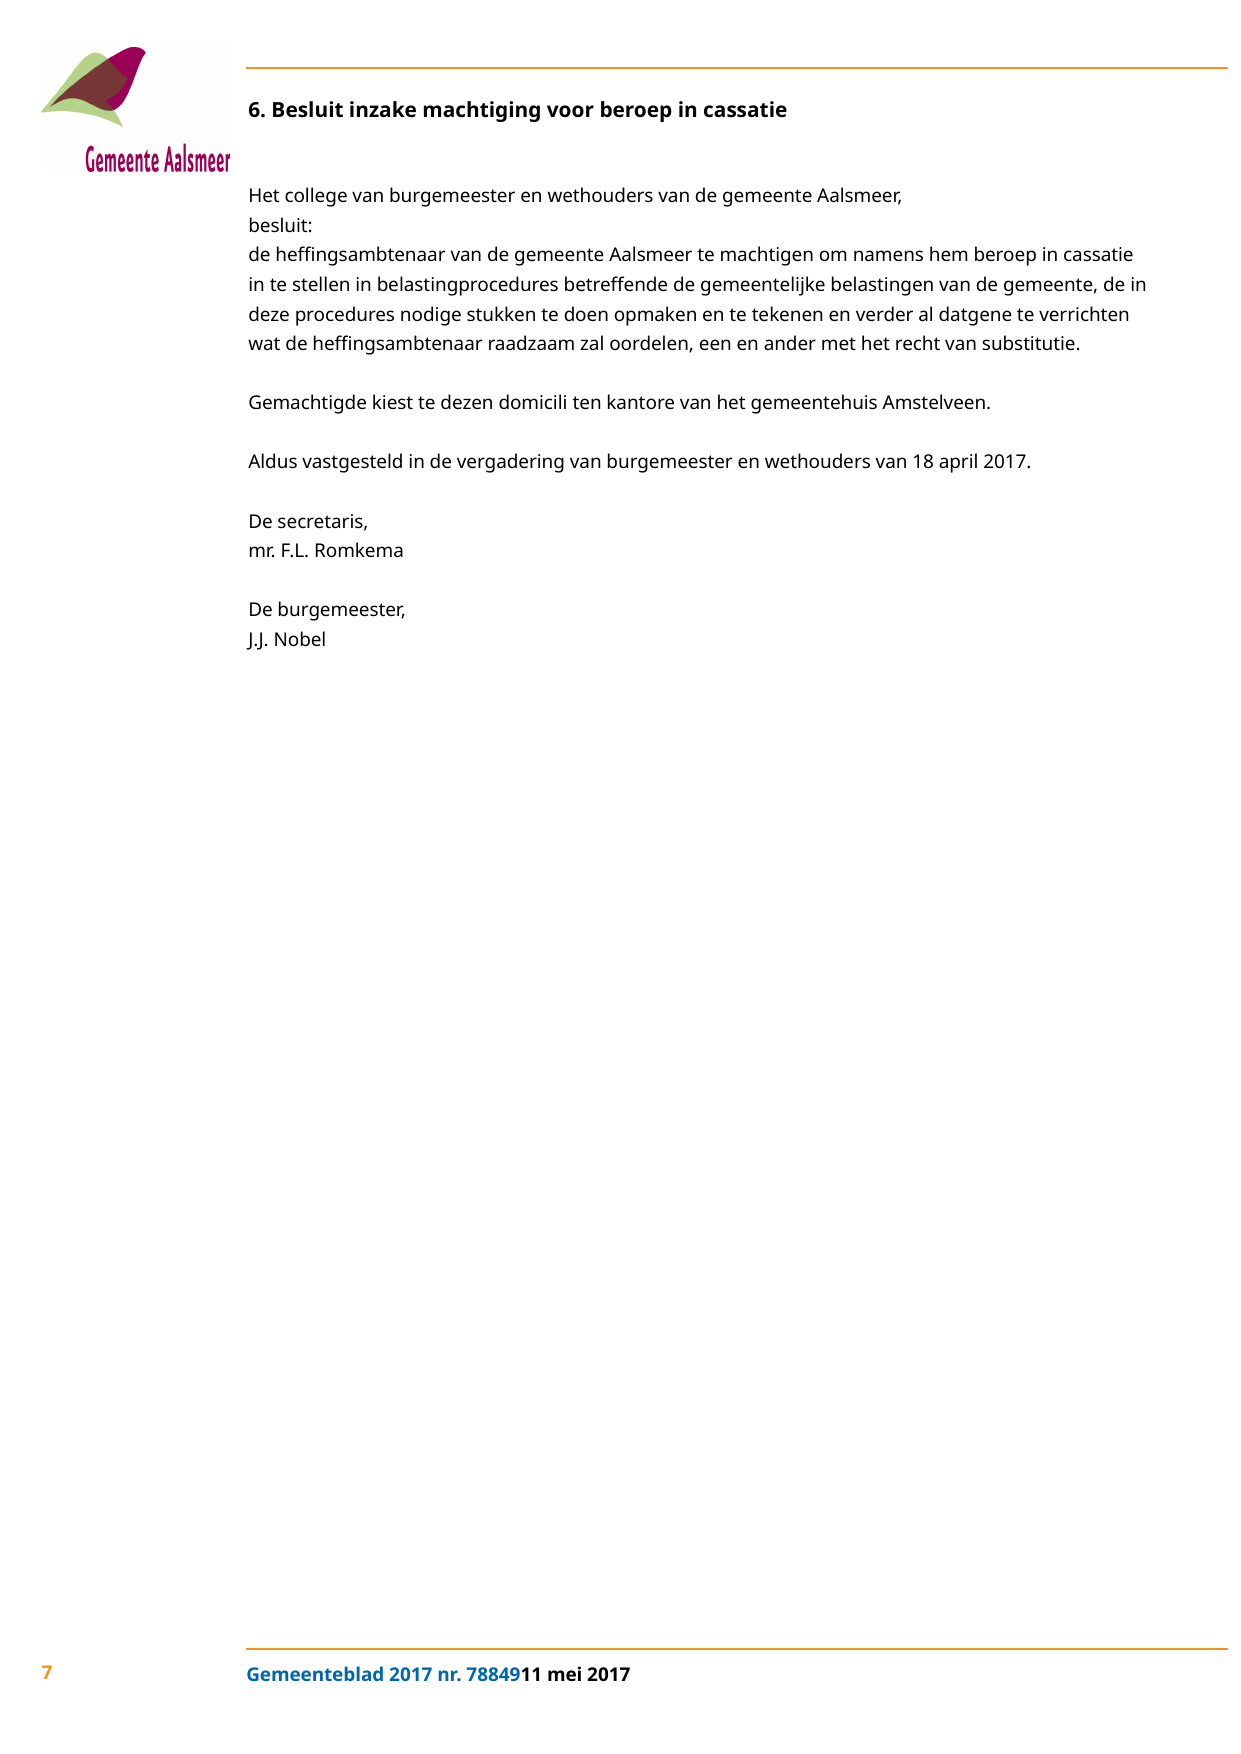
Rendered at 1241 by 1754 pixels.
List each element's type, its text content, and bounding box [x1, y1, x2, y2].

text de heffingsambtenaar van de gemeente Aalsmeer te machtigen om namens hem beroep in cassatie in te stellen in belastingprocedures betreffende de gemeentelijke belastingen van de gemeente, de in deze procedures nodige stukken te doen opmaken en te tekenen en verder al datgene te verrichten wat de heffingsambtenaar raadzaam zal oordelen, een en ander met het recht van substitutie. [248, 242, 1152, 356]
text 6. Besluit inzake machtiging voor beroep in cassatie [248, 95, 1152, 123]
text mr. F.L. Romkema [248, 537, 1152, 563]
picture [41, 47, 231, 172]
text J.J. Nobel [248, 626, 1152, 652]
text Aldus vastgesteld in de vergadering van burgemeester en wethouders van 18 april 2017. [248, 449, 1152, 474]
text besluit: [248, 212, 1152, 238]
text De burgemeester, [248, 597, 1152, 622]
text Gemachtigde kiest te dezen domicili ten kantore van het gemeentehuis Amstelveen. [248, 389, 1152, 415]
text Het college van burgemeester en wethouders van de gemeente Aalsmeer, [248, 182, 1152, 208]
text De secretaris, [248, 508, 1152, 534]
